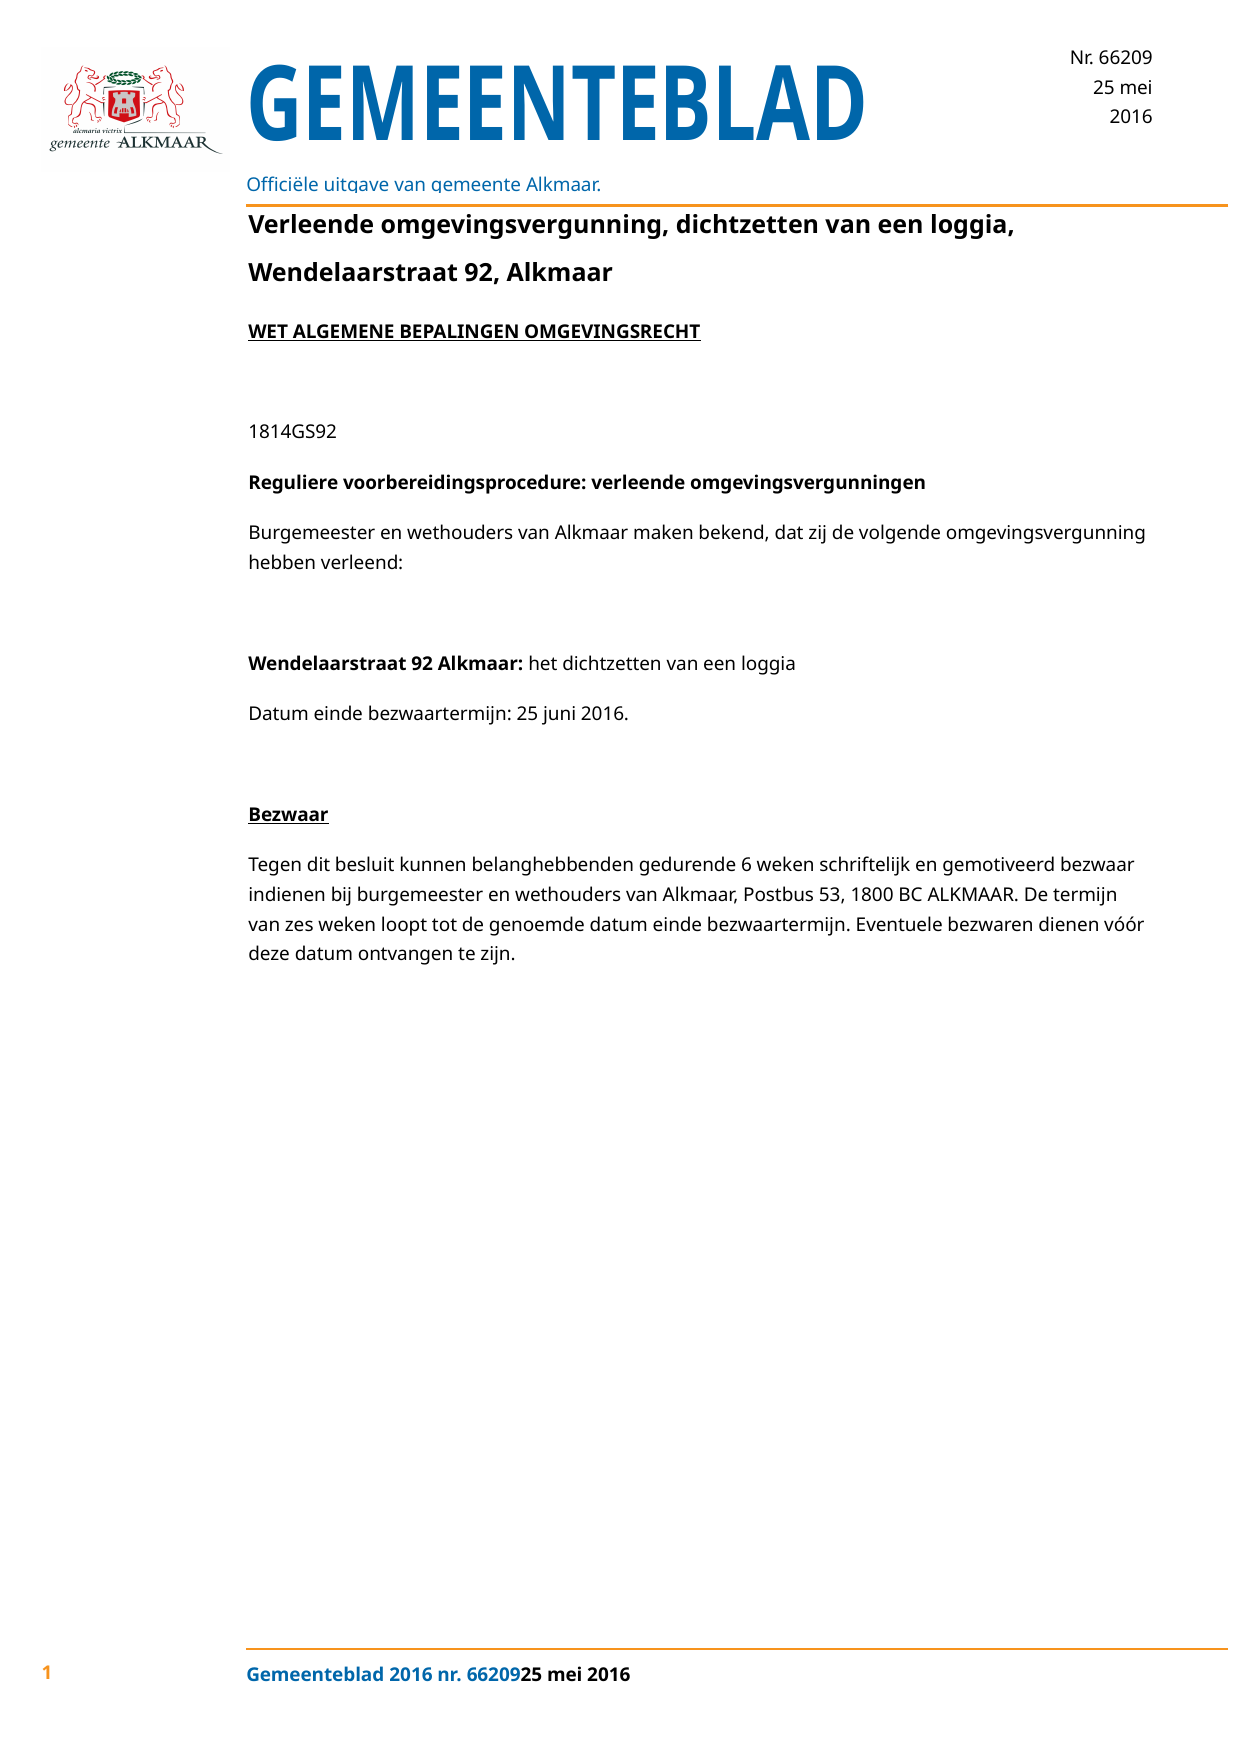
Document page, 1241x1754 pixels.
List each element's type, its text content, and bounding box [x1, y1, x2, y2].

text Burgemeester en wethouders van Alkmaar maken bekend, dat zij de volgende omgevingsvergunning hebben verleend: [248, 519, 1152, 575]
text Verleende omgevingsvergunning, dichtzetten van een loggia, Wendelaarstraat 92, Alkmaar [248, 207, 1152, 288]
picture [41, 47, 231, 172]
text Wendelaarstraat 92 Alkmaar: het dichtzetten van een loggia [248, 650, 1152, 676]
text Bezwaar [248, 801, 1152, 827]
text Tegen dit besluit kunnen belanghebbenden gedurende 6 weken schriftelijk en gemotiveerd bezwaar indienen bij burgemeester en wethouders van Alkmaar, Postbus 53, 1800 BC ALKMAAR. De termijn van zes weken loopt tot de genoemde datum einde bezwaartermijn. Eventuele bezwaren dienen vóór deze datum ontvangen te zijn. [248, 852, 1152, 966]
text 1814GS92 [248, 419, 1152, 444]
text Reguliere voorbereidingsprocedure: verleende omgevingsvergunningen [248, 469, 1152, 495]
text Datum einde bezwaartermijn: 25 juni 2016. [248, 700, 1152, 726]
text WET ALGEMENE BEPALINGEN OMGEVINGSRECHT [248, 318, 1152, 344]
